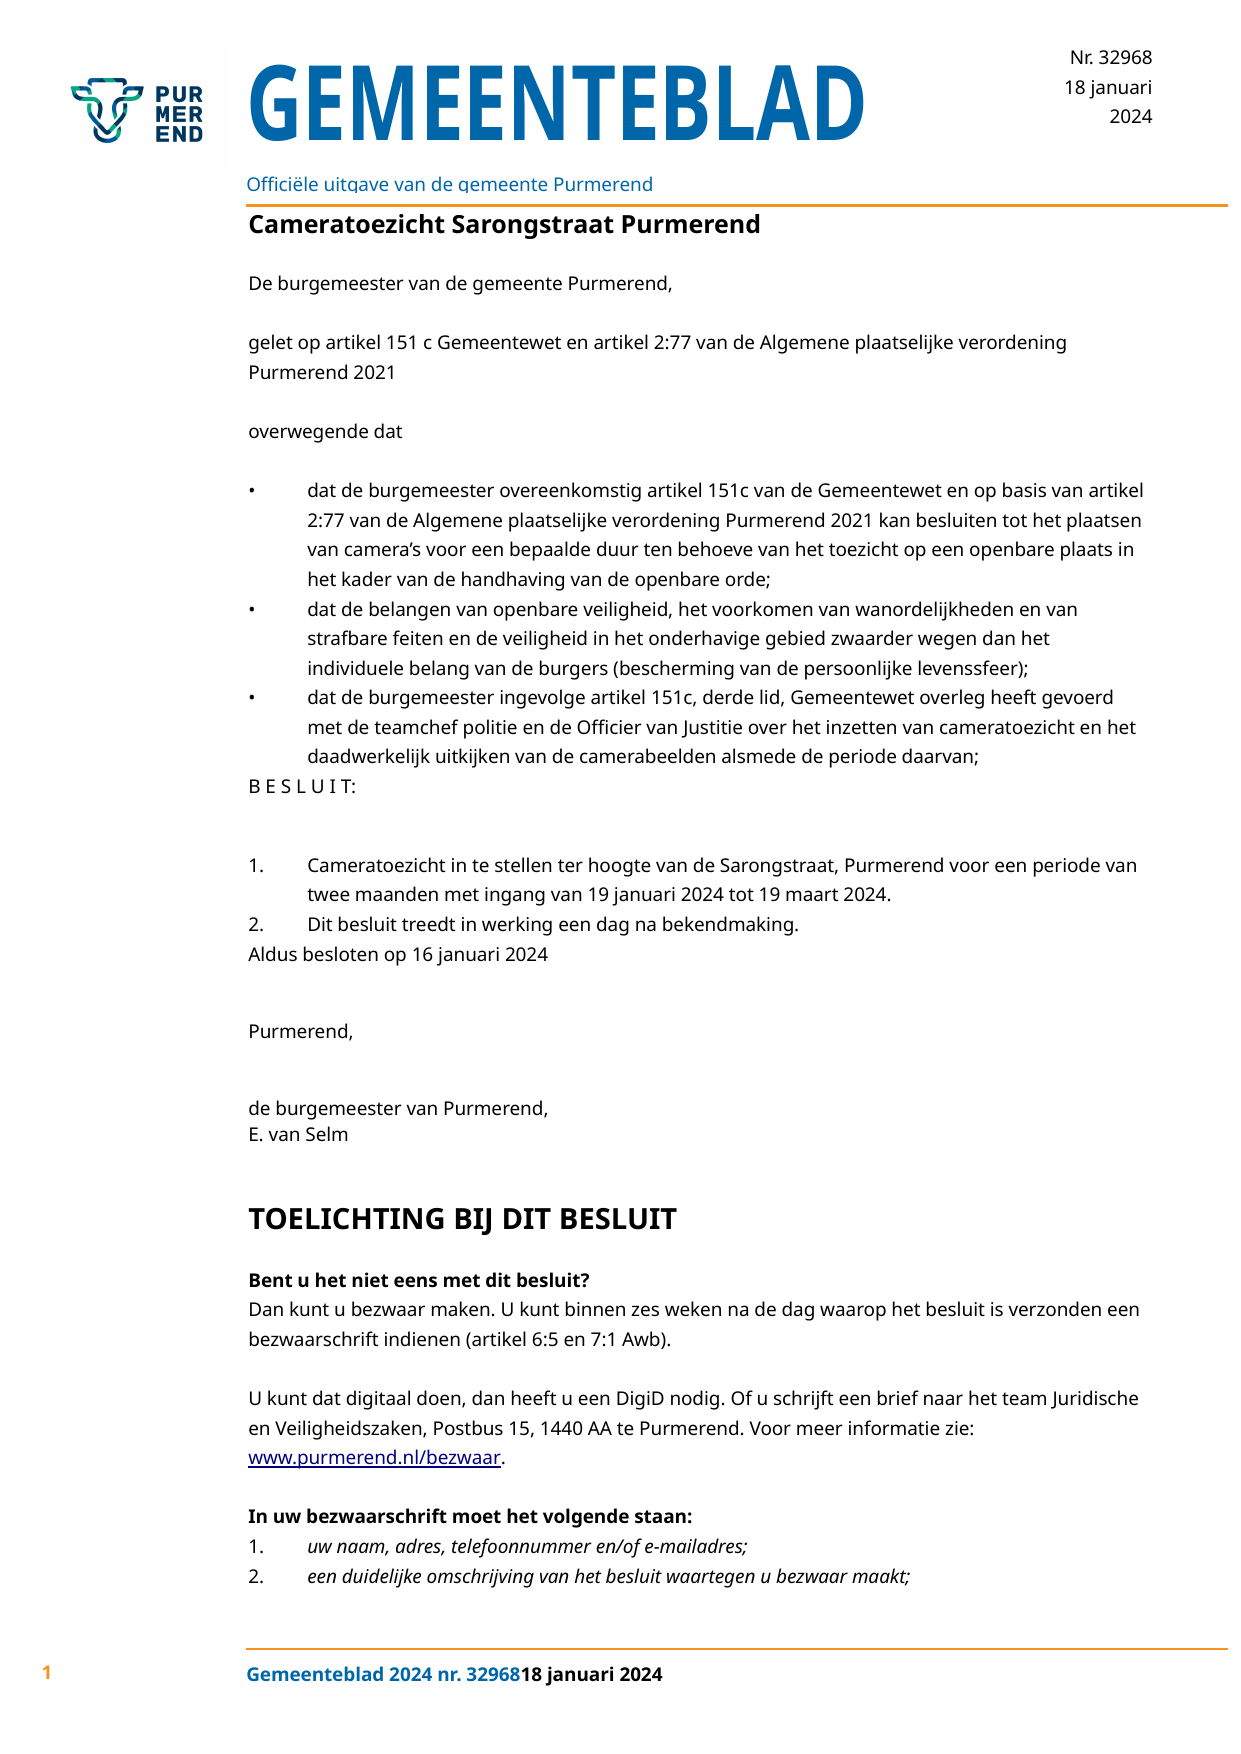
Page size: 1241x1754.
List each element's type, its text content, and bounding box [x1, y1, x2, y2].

text Purmerend, [248, 1018, 1152, 1044]
list dat de burgemeester ingevolge artikel 151c, derde lid, Gemeentewet overleg heeft gevoerd met de teamchef politie en de Officier van Justitie over het inzetten van cameratoezicht en het daadwerkelijk uitkijken van de camerabeelden alsmede de periode daarvan; [248, 684, 1152, 769]
list dat de belangen van openbare veiligheid, het voorkomen van wanordelijkheden en van strafbare feiten en de veiligheid in het onderhavige gebied zwaarder wegen dan het individuele belang van de burgers (bescherming van de persoonlijke levenssfeer); [248, 596, 1152, 681]
text Aldus besloten op 16 januari 2024 [248, 941, 1152, 967]
text overwegende dat [248, 418, 1152, 444]
text B E S L U I T: [248, 773, 1152, 799]
text Dan kunt u bezwaar maken. U kunt binnen zes weken na de dag waarop het besluit is verzonden een bezwaarschrift indienen (artikel 6:5 en 7:1 Awb). [248, 1297, 1152, 1352]
list Cameratoezicht in te stellen ter hoogte van de Sarongstraat, Purmerend voor een periode van twee maanden met ingang van 19 januari 2024 tot 19 maart 2024. [248, 852, 1152, 907]
list uw naam, adres, telefoonnummer en/of e-mailadres; [248, 1533, 1152, 1559]
text de burgemeester van Purmerend, [248, 1095, 1152, 1121]
list een duidelijke omschrijving van het besluit waartegen u bezwaar maakt; [248, 1563, 1152, 1588]
picture [41, 47, 231, 172]
text Bent u het niet eens met dit besluit? [248, 1267, 1152, 1293]
text U kunt dat digitaal doen, dan heeft u een DigiD nodig. Of u schrijft een brief naar het team Juridische en Veiligheidszaken, Postbus 15, 1440 AA te Purmerend. Voor meer informatie zie: www.purmerend.nl/bezwaar. [248, 1385, 1152, 1470]
list dat de burgemeester overeenkomstig artikel 151c van de Gemeentewet en op basis van artikel 2:77 van de Algemene plaatselijke verordening Purmerend 2021 kan besluiten tot het plaatsen van camera’s voor een bepaalde duur ten behoeve van het toezicht op een openbare plaats in het kader van de handhaving van de openbare orde; [248, 477, 1152, 592]
text TOELICHTING BIJ DIT BESLUIT [248, 1198, 1152, 1238]
text gelet op artikel 151 c Gemeentewet en artikel 2:77 van de Algemene plaatselijke verordening Purmerend 2021 [248, 329, 1152, 385]
text In uw bezwaarschrift moet het volgende staan: [248, 1504, 1152, 1529]
text Cameratoezicht Sarongstraat Purmerend [248, 207, 1152, 241]
text E. van Selm [248, 1121, 1152, 1147]
text De burgemeester van de gemeente Purmerend, [248, 270, 1152, 296]
list Dit besluit treedt in werking een dag na bekendmaking. [248, 911, 1152, 937]
